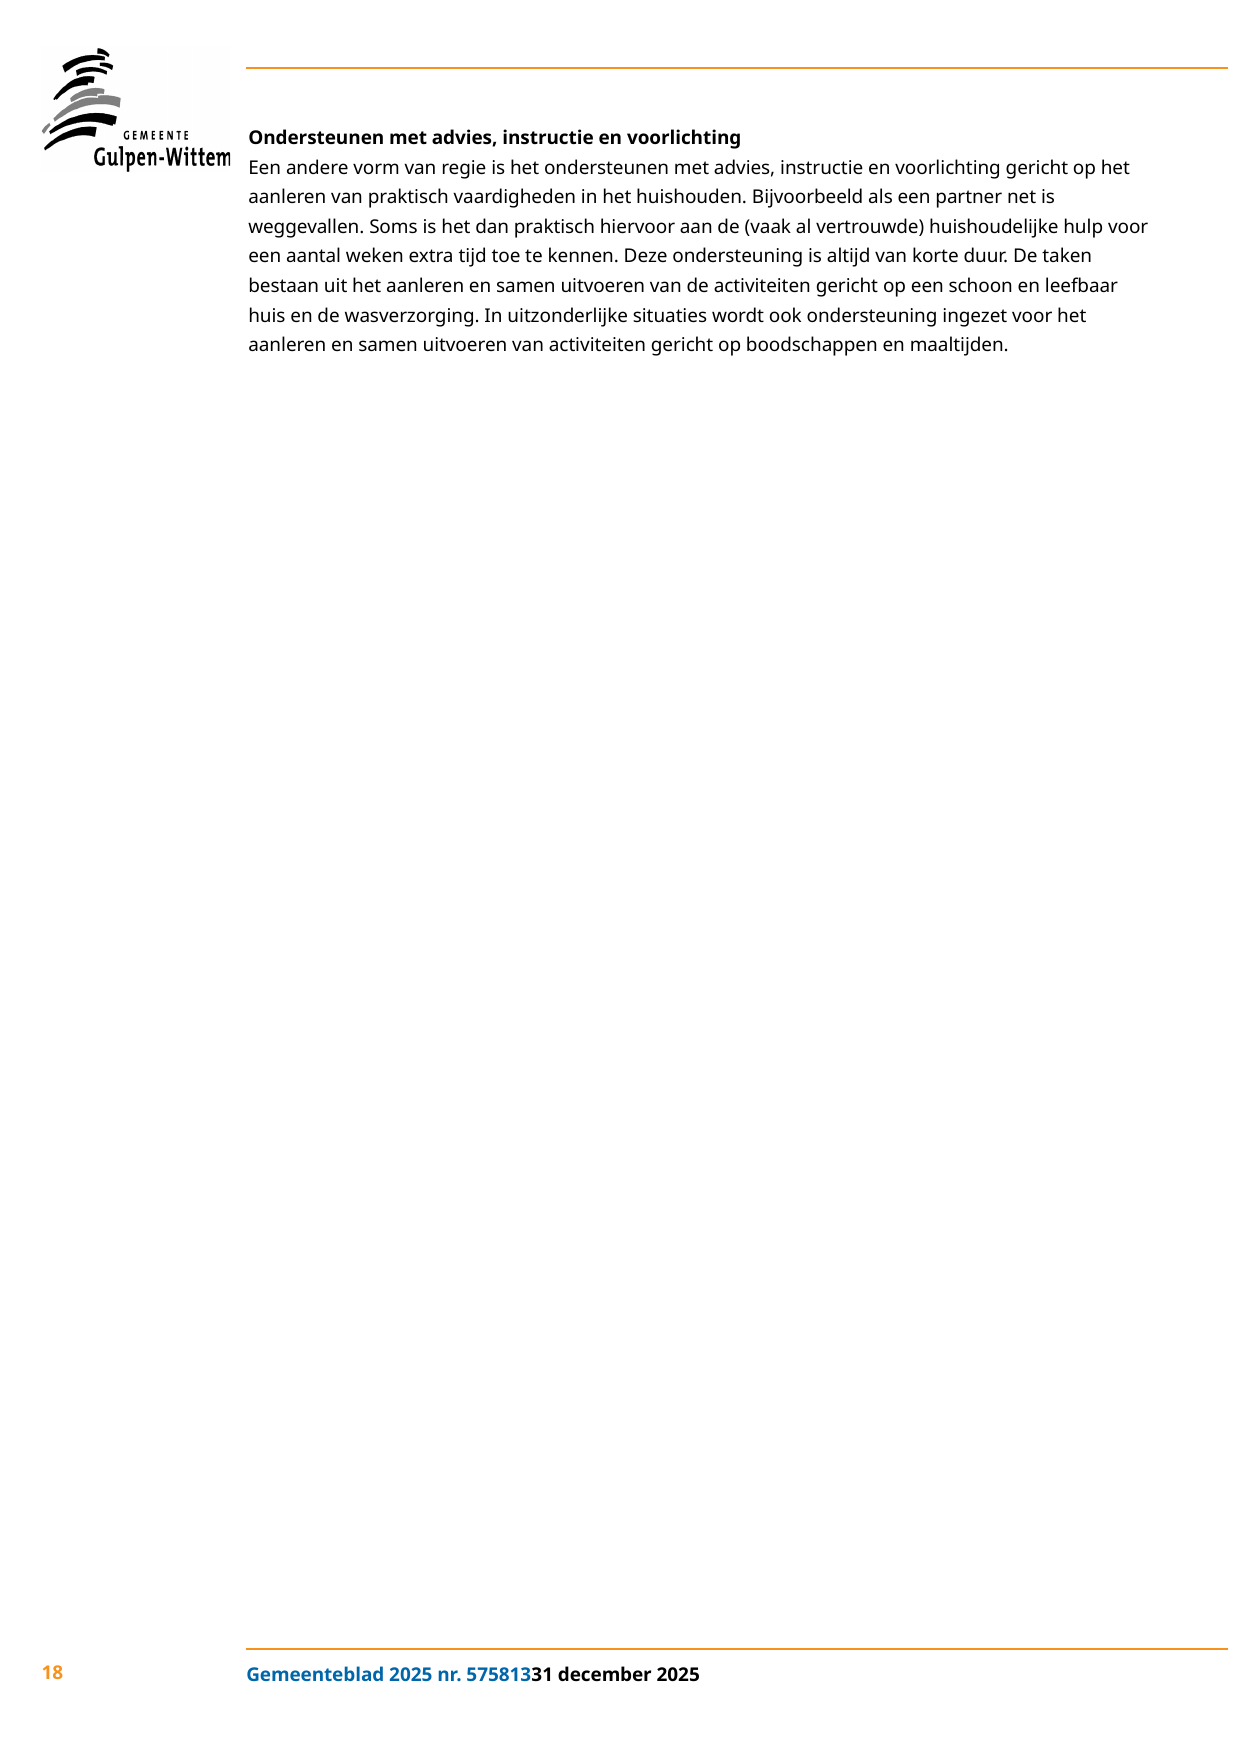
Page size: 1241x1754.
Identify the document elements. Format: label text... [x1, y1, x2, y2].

text Een andere vorm van regie is het ondersteunen met advies, instructie en voorlichting gericht op het aanleren van praktisch vaardigheden in het huishouden. Bijvoorbeeld als een partner net is weggevallen. Soms is het dan praktisch hiervoor aan de (vaak al vertrouwde) huishoudelijke hulp voor een aantal weken extra tijd toe te kennen. Deze ondersteuning is altijd van korte duur. De taken bestaan uit het aanleren en samen uitvoeren van de activiteiten gericht op een schoon en leefbaar huis en de wasverzorging. In uitzonderlijke situaties wordt ook ondersteuning ingezet voor het aanleren en samen uitvoeren van activiteiten gericht op boodschappen en maaltijden. [248, 154, 1152, 357]
picture [41, 47, 231, 172]
text Ondersteunen met advies, instructie en voorlichting [248, 124, 1152, 150]
